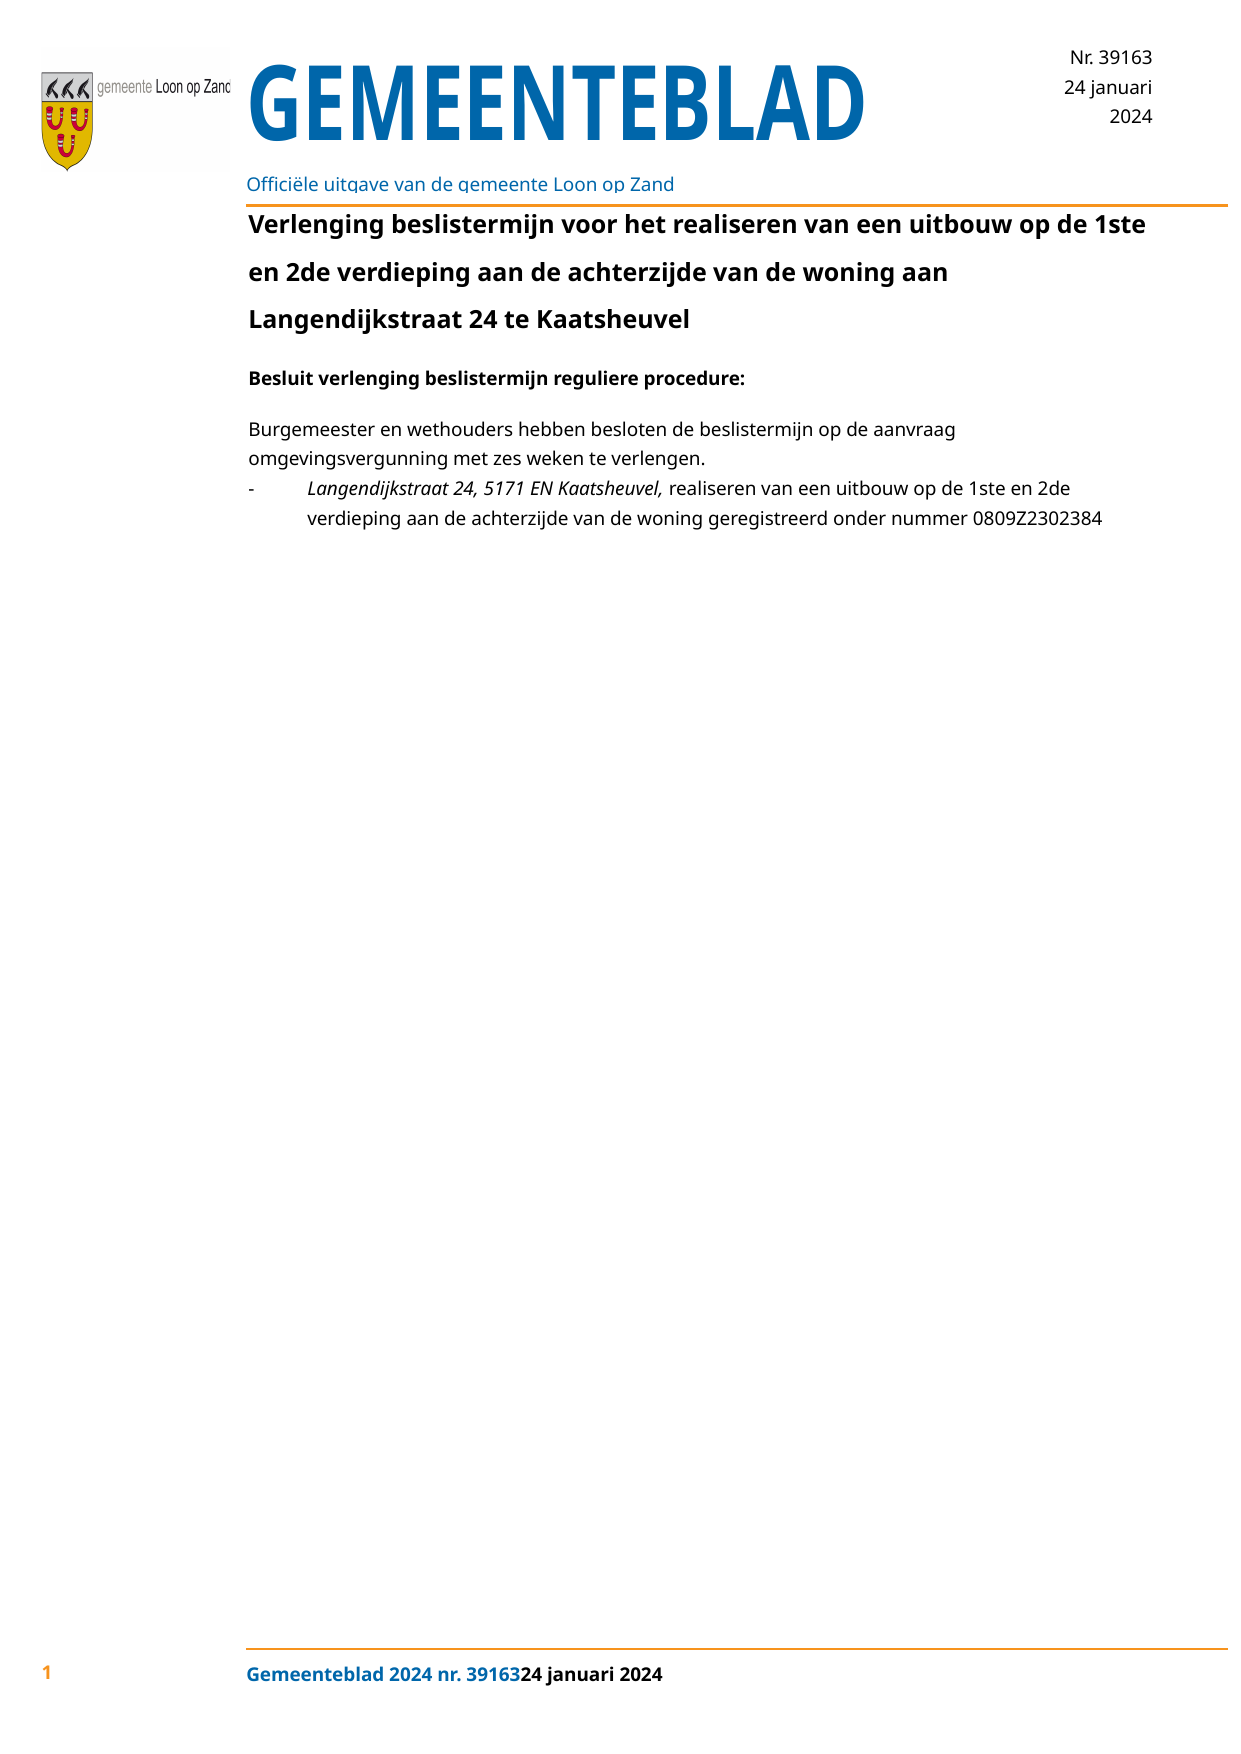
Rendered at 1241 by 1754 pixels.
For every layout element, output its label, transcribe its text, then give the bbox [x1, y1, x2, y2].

picture [41, 47, 231, 172]
text Besluit verlenging beslistermijn reguliere procedure: [248, 366, 1152, 391]
list Langendijkstraat 24, 5171 EN Kaatsheuvel, realiseren van een uitbouw op de 1ste en 2de verdieping aan de achterzijde van de woning geregistreerd onder nummer 0809Z2302384 [248, 475, 1152, 530]
text Burgemeester en wethouders hebben besloten de beslistermijn op de aanvraag omgevingsvergunning met zes weken te verlengen. [248, 416, 1152, 471]
text Verlenging beslistermijn voor het realiseren van een uitbouw op de 1ste en 2de verdieping aan de achterzijde van de woning aan Langendijkstraat 24 te Kaatsheuvel [248, 207, 1152, 336]
